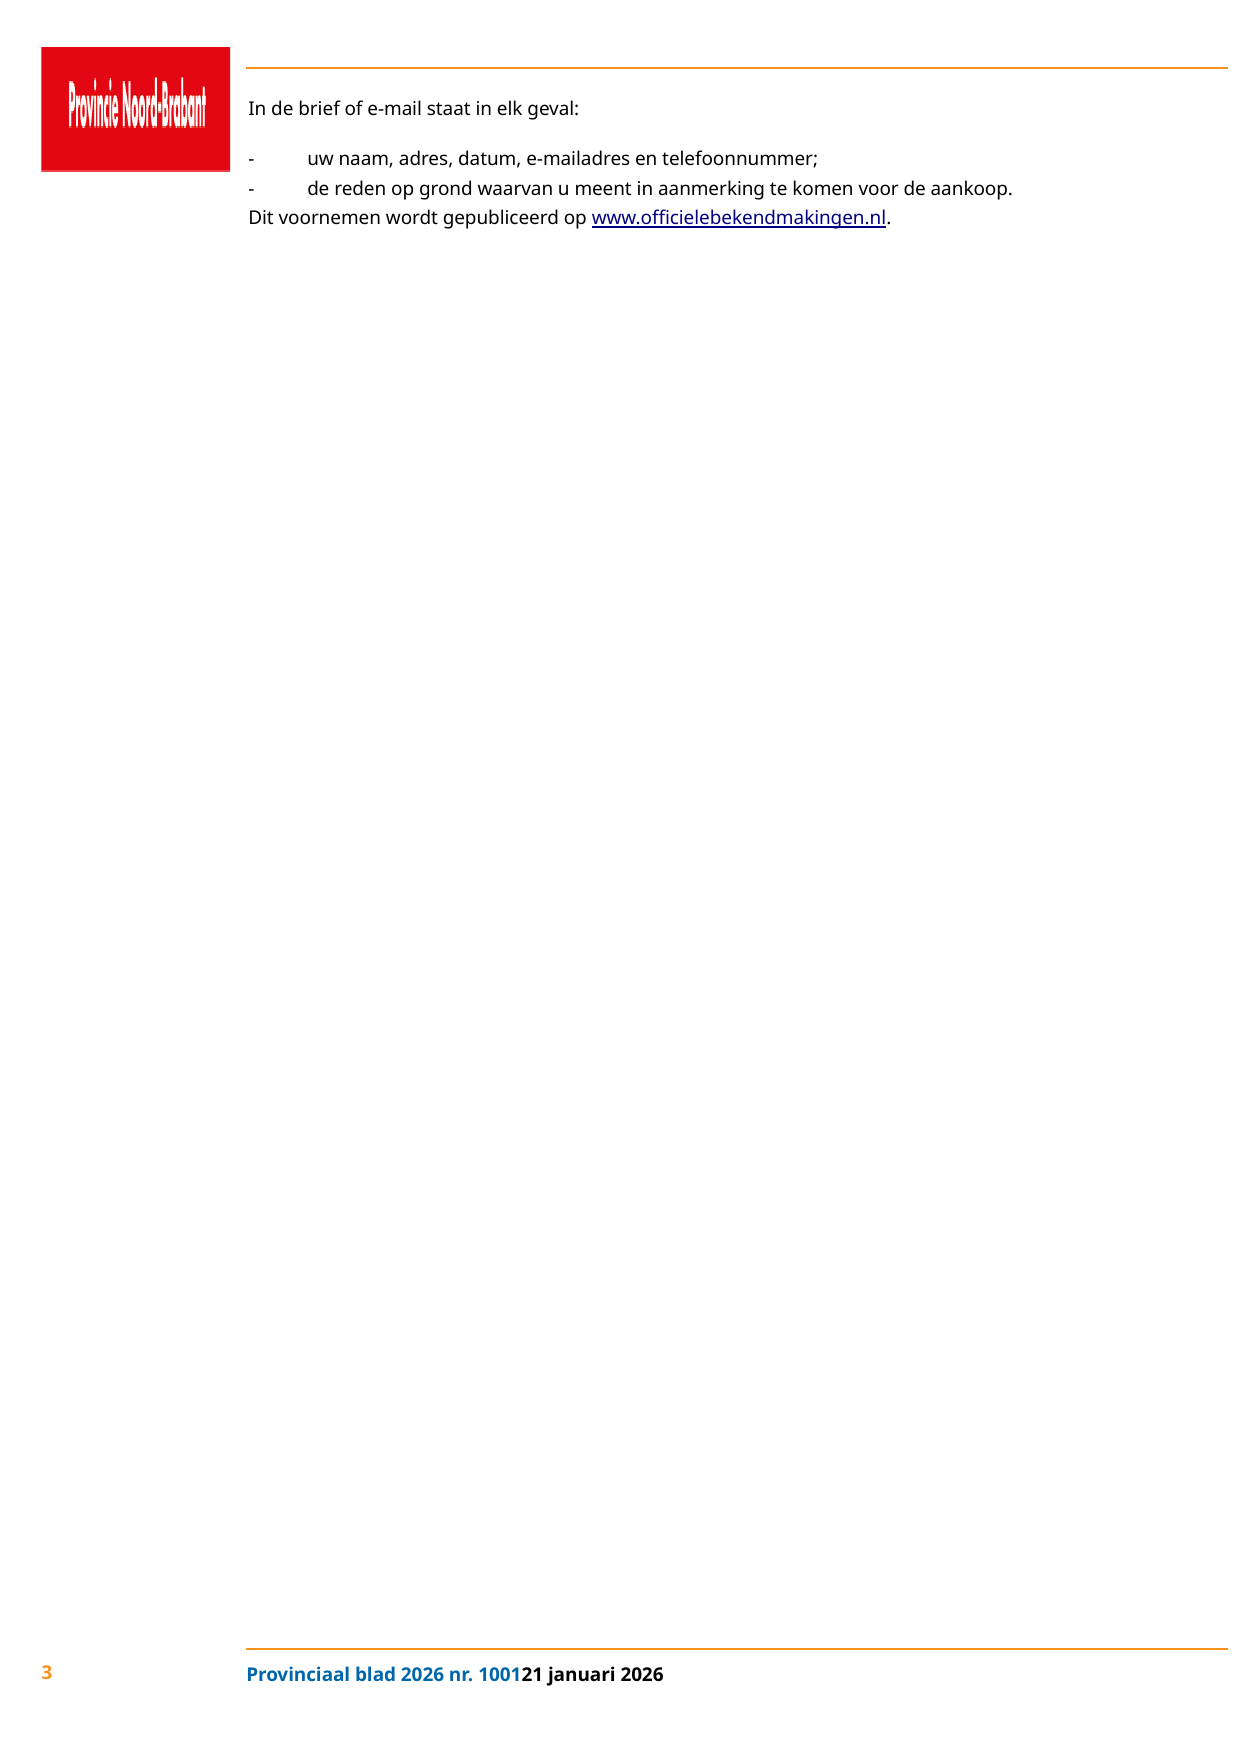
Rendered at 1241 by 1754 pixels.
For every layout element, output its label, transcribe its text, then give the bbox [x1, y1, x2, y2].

list uw naam, adres, datum, e-mailadres en telefoonnummer; [248, 145, 1152, 171]
list de reden op grond waarvan u meent in aanmerking te komen voor de aankoop. [248, 175, 1152, 201]
text Dit voornemen wordt gepubliceerd op www.officielebekendmakingen.nl. [248, 204, 1152, 230]
picture [41, 47, 231, 172]
text In de brief of e-mail staat in elk geval: [248, 95, 1152, 121]
